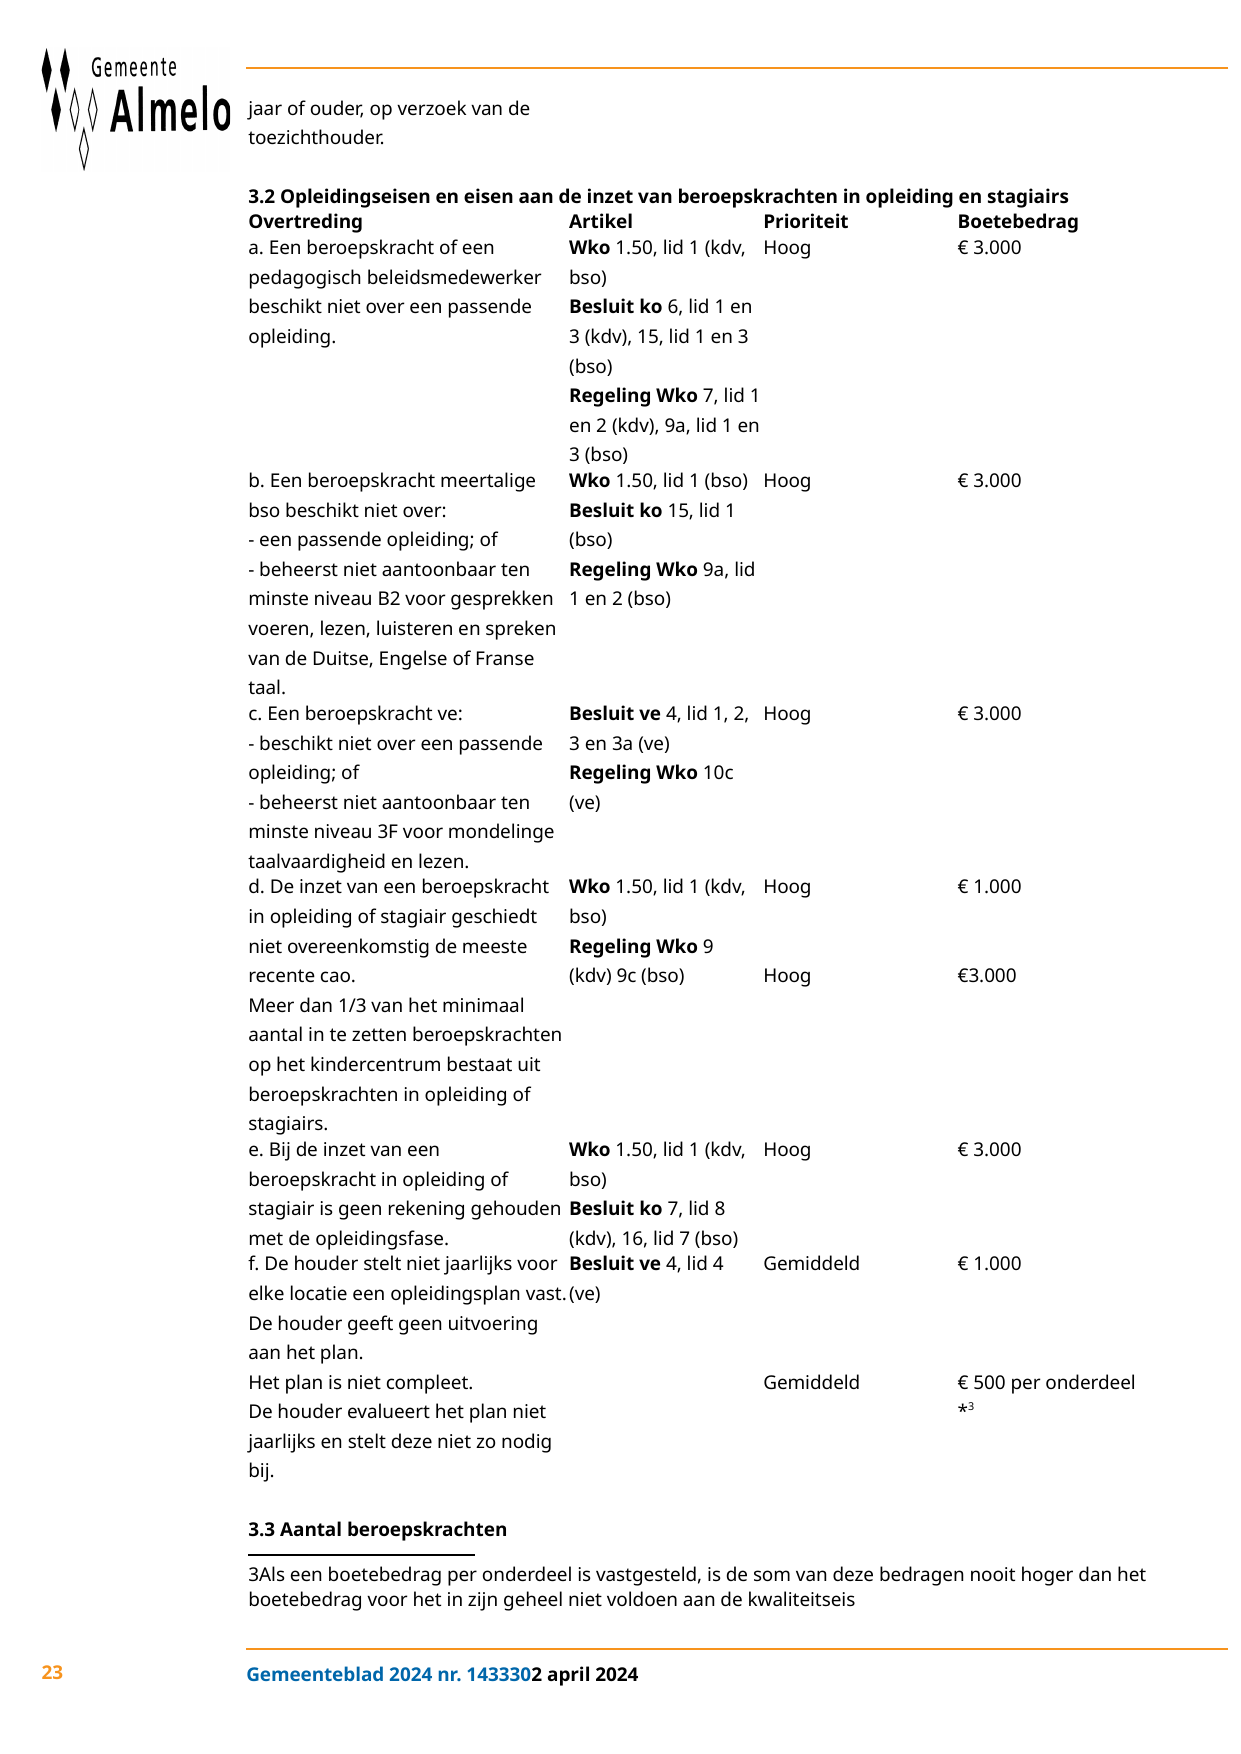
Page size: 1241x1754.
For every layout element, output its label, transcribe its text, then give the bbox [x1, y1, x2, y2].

table_cell Wko 1.50, lid 1 (bso) Besluit ko 15, lid 1 (bso) Regeling Wko 9a, lid 1 en 2 (bso) [569, 467, 763, 700]
table_header [763, 1516, 957, 1542]
table_cell Prioriteit [763, 209, 957, 234]
table_cell Artikel [569, 209, 763, 234]
table_header [569, 1516, 763, 1542]
table_cell [569, 95, 763, 150]
table_cell [763, 95, 957, 150]
table_cell [958, 95, 1152, 150]
table_header 3.3 Aantal beroepskrachten [248, 1516, 569, 1542]
table_cell b. Een beroepskracht meertalige bso beschikt niet over: - een passende opleiding; of - beheerst niet aantoonbaar ten minste niveau B2 voor gesprekken voeren, lezen, luisteren en spreken van de Duitse, Engelse of Franse taal. [248, 467, 569, 700]
table_cell c. Een beroepskracht ve: - beschikt niet over een passende opleiding; of - beheerst niet aantoonbaar ten minste niveau 3F voor mondelinge taalvaardigheid en lezen. [248, 700, 569, 874]
table_cell Gemiddeld Gemiddeld [763, 1251, 957, 1483]
table_cell Hoog [763, 235, 957, 467]
table_cell Hoog [763, 1136, 957, 1251]
table_cell Besluit ve 4, lid 1, 2, 3 en 3a (ve) Regeling Wko 10c (ve) [569, 700, 763, 874]
table_cell Wko 1.50, lid 1 (kdv, bso) Regeling Wko 9 (kdv) 9c (bso) [569, 874, 763, 1136]
table_cell € 1.000 €3.000 [958, 874, 1152, 1136]
table_cell Overtreding [248, 209, 569, 234]
table_cell a. Een beroepskracht of een pedagogisch beleidsmedewerker beschikt niet over een passende opleiding. [248, 235, 569, 467]
table_cell Hoog Hoog [763, 874, 957, 1136]
table_cell jaar of ouder, op verzoek van de toezichthouder. [248, 95, 569, 150]
table_cell Hoog [763, 700, 957, 874]
picture [41, 47, 231, 172]
table_cell e. Bij de inzet van een beroepskracht in opleiding of stagiair is geen rekening gehouden met de opleidingsfase. [248, 1136, 569, 1251]
table_header [958, 1516, 1152, 1542]
table_cell € 3.000 [958, 235, 1152, 467]
table_cell Wko 1.50, lid 1 (kdv, bso) Besluit ko 6, lid 1 en 3 (kdv), 15, lid 1 en 3 (bso) Regeling Wko 7, lid 1 en 2 (kdv), 9a, lid 1 en 3 (bso) [569, 235, 763, 467]
table_cell € 1.000 € 500 per onderdeel * [958, 1251, 1152, 1483]
table_cell Besluit ve 4, lid 4 (ve) [569, 1251, 763, 1483]
table_cell d. De inzet van een beroepskracht in opleiding of stagiair geschiedt niet overeenkomstig de meeste recente cao. Meer dan 1/3 van het minimaal aantal in te zetten beroepskrachten op het kindercentrum bestaat uit beroepskrachten in opleiding of stagiairs. [248, 874, 569, 1136]
table_cell € 3.000 [958, 467, 1152, 700]
table_cell € 3.000 [958, 1136, 1152, 1251]
table_cell Boetebedrag [958, 209, 1152, 234]
table_cell € 3.000 [958, 700, 1152, 874]
table_cell Wko 1.50, lid 1 (kdv, bso) Besluit ko 7, lid 8 (kdv), 16, lid 7 (bso) [569, 1136, 763, 1251]
table_cell Hoog [763, 467, 957, 700]
table_cell f. De houder stelt niet jaarlijks voor elke locatie een opleidingsplan vast. De houder geeft geen uitvoering aan het plan. Het plan is niet compleet. De houder evalueert het plan niet jaarlijks en stelt deze niet zo nodig bij. [248, 1251, 569, 1483]
table_header 3.2 Opleidingseisen en eisen aan de inzet van beroepskrachten in opleiding en stagiairs [248, 183, 1152, 209]
